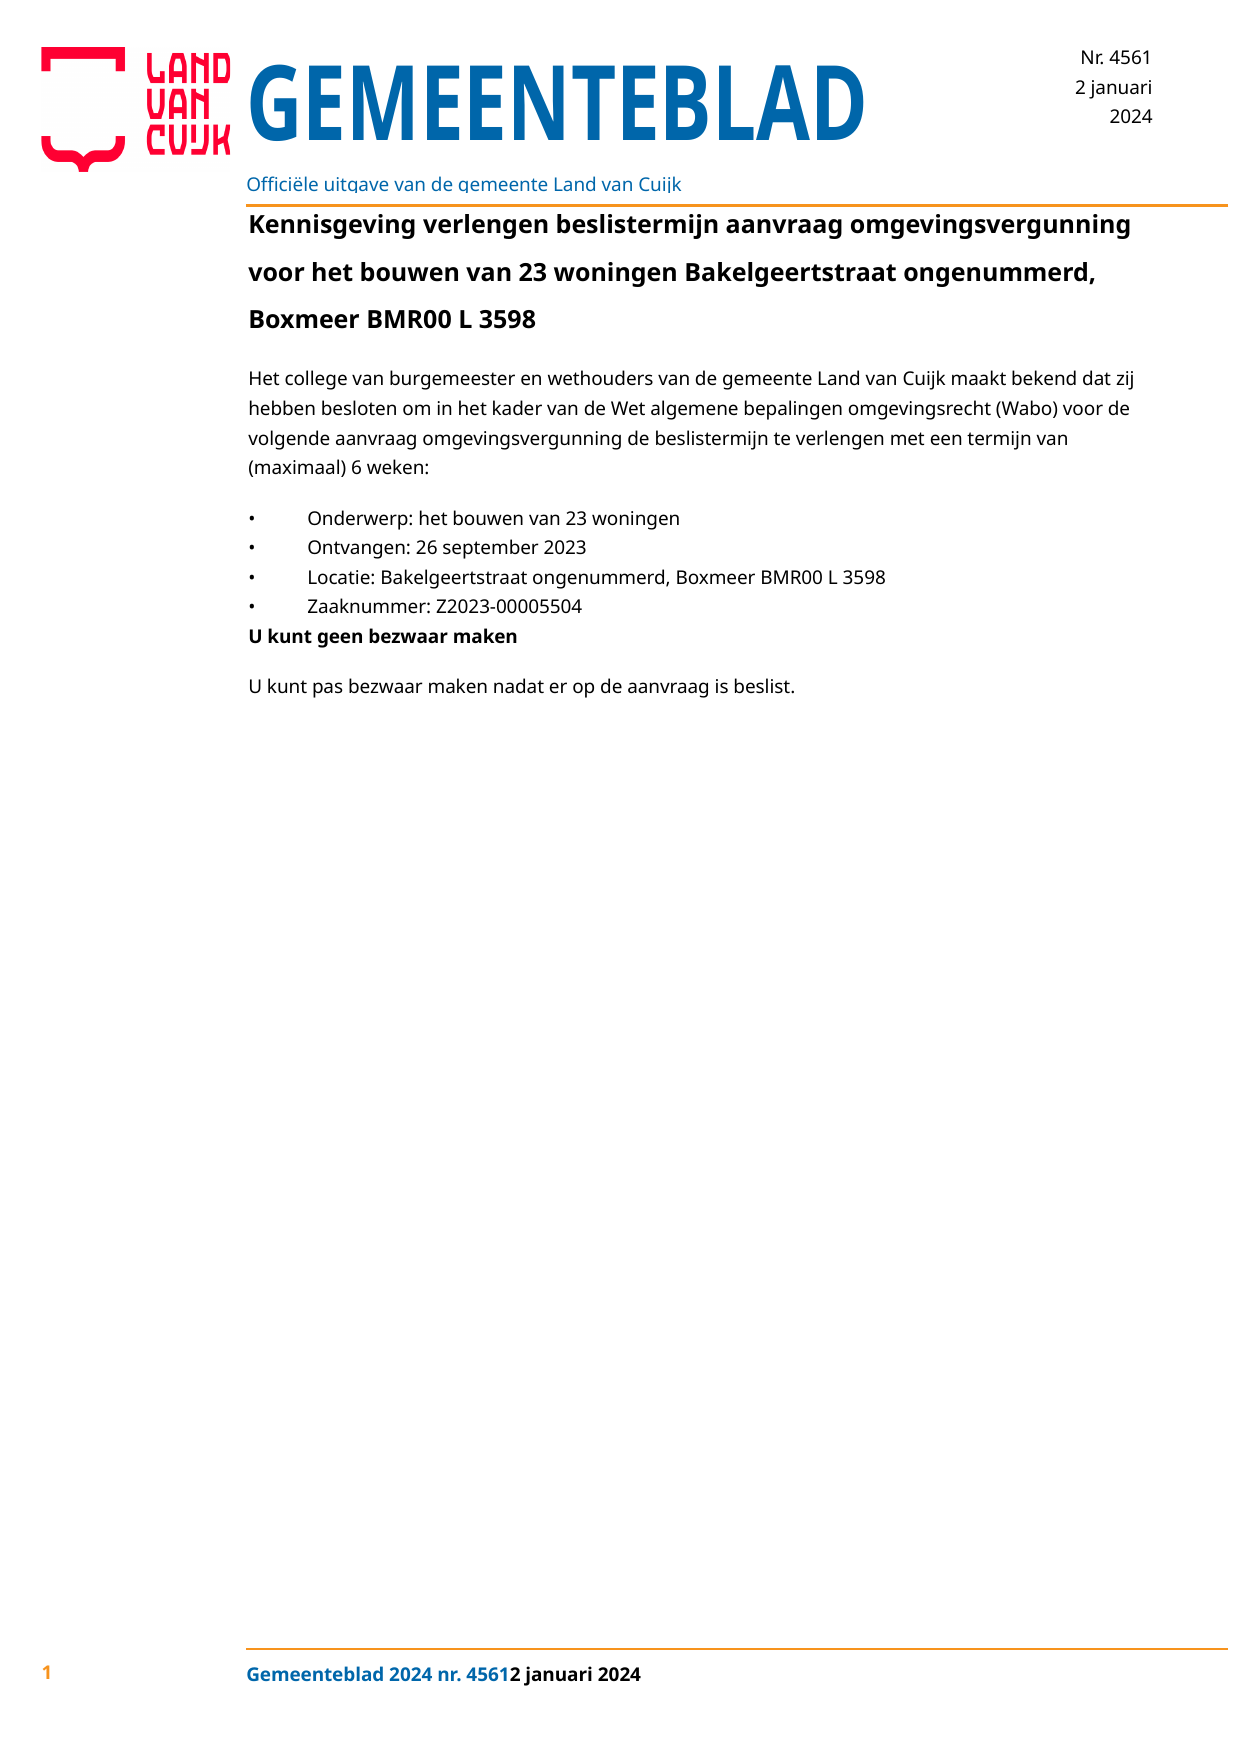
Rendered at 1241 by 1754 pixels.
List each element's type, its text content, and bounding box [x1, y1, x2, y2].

text Het college van burgemeester en wethouders van de gemeente Land van Cuijk maakt bekend dat zij hebben besloten om in het kader van de Wet algemene bepalingen omgevingsrecht (Wabo) voor de volgende aanvraag omgevingsvergunning de beslistermijn te verlengen met een termijn van (maximaal) 6 weken: [248, 366, 1152, 480]
text Kennisgeving verlengen beslistermijn aanvraag omgevingsvergunning voor het bouwen van 23 woningen Bakelgeertstraat ongenummerd, Boxmeer BMR00 L 3598 [248, 207, 1152, 336]
text U kunt pas bezwaar maken nadat er op de aanvraag is beslist. [248, 673, 1152, 699]
list Locatie: Bakelgeertstraat ongenummerd, Boxmeer BMR00 L 3598 [248, 564, 1152, 589]
list Zaaknummer: Z2023-00005504 [248, 593, 1152, 619]
picture [41, 47, 231, 172]
list Ontvangen: 26 september 2023 [248, 534, 1152, 560]
list Onderwerp: het bouwen van 23 woningen [248, 505, 1152, 530]
text U kunt geen bezwaar maken [248, 623, 1152, 649]
